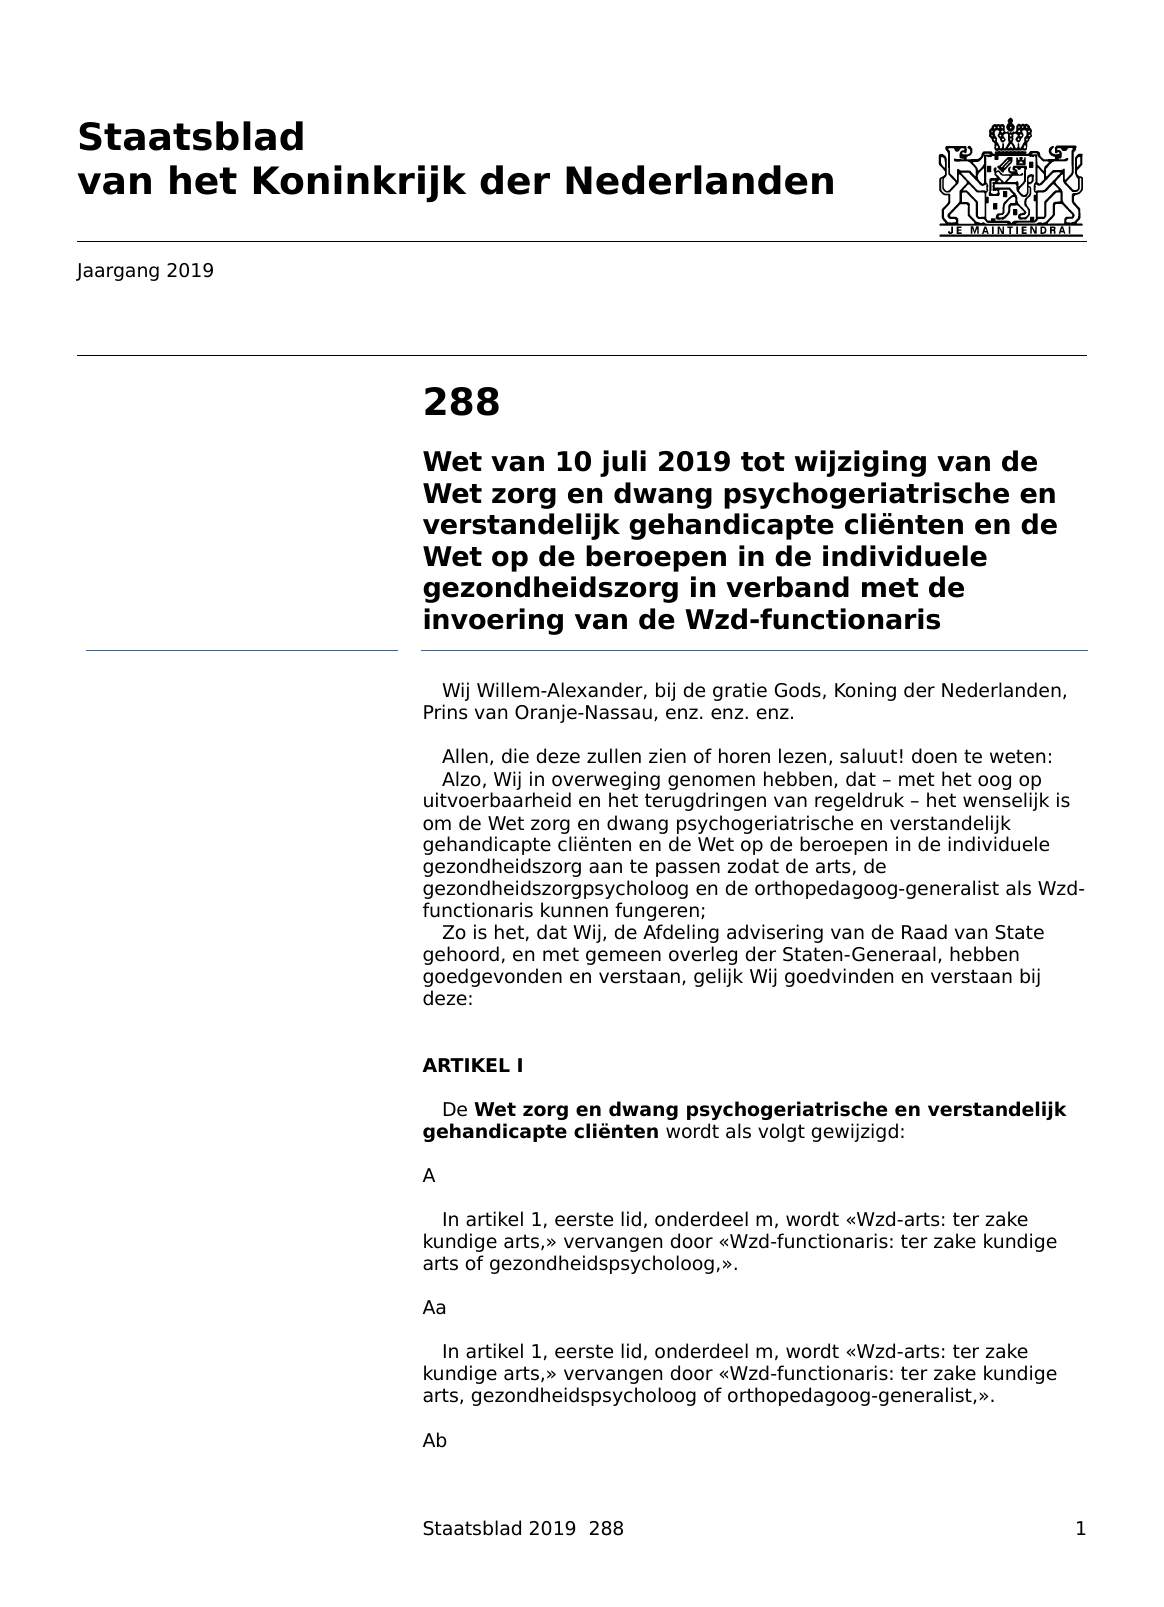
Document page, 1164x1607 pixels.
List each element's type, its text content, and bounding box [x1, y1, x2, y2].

subtitle ARTIKEL I [422, 1054, 1087, 1077]
table_header [886, 100, 1087, 241]
text Allen, die deze zullen zien of horen lezen, saluut! doen te weten: [422, 746, 1087, 768]
text Zo is het, dat Wij, de Afdeling advisering van de Raad van State gehoord, en met gemeen overleg der Staten-Generaal, hebben goedgevonden en verstaan, gelijk Wij goedvinden en verstaan bij deze: [422, 922, 1087, 1010]
text De Wet zorg en dwang psychogeriatrische en verstandelijk gehandicapte cliënten wordt als volgt gewijzigd: [422, 1099, 1087, 1143]
subtitle 288 [422, 381, 1087, 424]
text Aa [422, 1297, 1087, 1319]
text In artikel 1, eerste lid, onderdeel m, wordt «Wzd-arts: ter zake kundige arts,» vervangen door «Wzd-functionaris: ter zake kundige arts of gezondheidspsycholoog,». [422, 1209, 1087, 1275]
text A [422, 1165, 1087, 1187]
table_cell Jaargang 2019 [77, 242, 1087, 355]
table_header Staatsblad van het Koninkrijk der Nederlanden [77, 100, 886, 241]
picture [936, 115, 1087, 240]
text Ab [422, 1429, 1087, 1451]
text Wet van 10 juli 2019 tot wijziging van de Wet zorg en dwang psychogeriatrische en verstandelijk gehandicapte cliënten en de Wet op de beroepen in de individuele gezondheidszorg in verband met de invoering van de Wzd-functionaris [422, 447, 1087, 636]
text Alzo, Wij in overweging genomen hebben, dat – met het oog op uitvoerbaarheid en het terugdringen van regeldruk – het wenselijk is om de Wet zorg en dwang psychogeriatrische en verstandelijk gehandicapte cliënten en de Wet op de beroepen in de individuele gezondheidszorg aan te passen zodat de arts, de gezondheidszorgpsycholoog en de orthopedagoog-generalist als Wzd-functionaris kunnen fungeren; [422, 768, 1087, 922]
text Wij Willem-Alexander, bij de gratie Gods, Koning der Nederlanden, Prins van Oranje-Nassau, enz. enz. enz. [422, 680, 1087, 724]
text In artikel 1, eerste lid, onderdeel m, wordt «Wzd-arts: ter zake kundige arts,» vervangen door «Wzd-functionaris: ter zake kundige arts, gezondheidspsycholoog of orthopedagoog-generalist,». [422, 1341, 1087, 1407]
